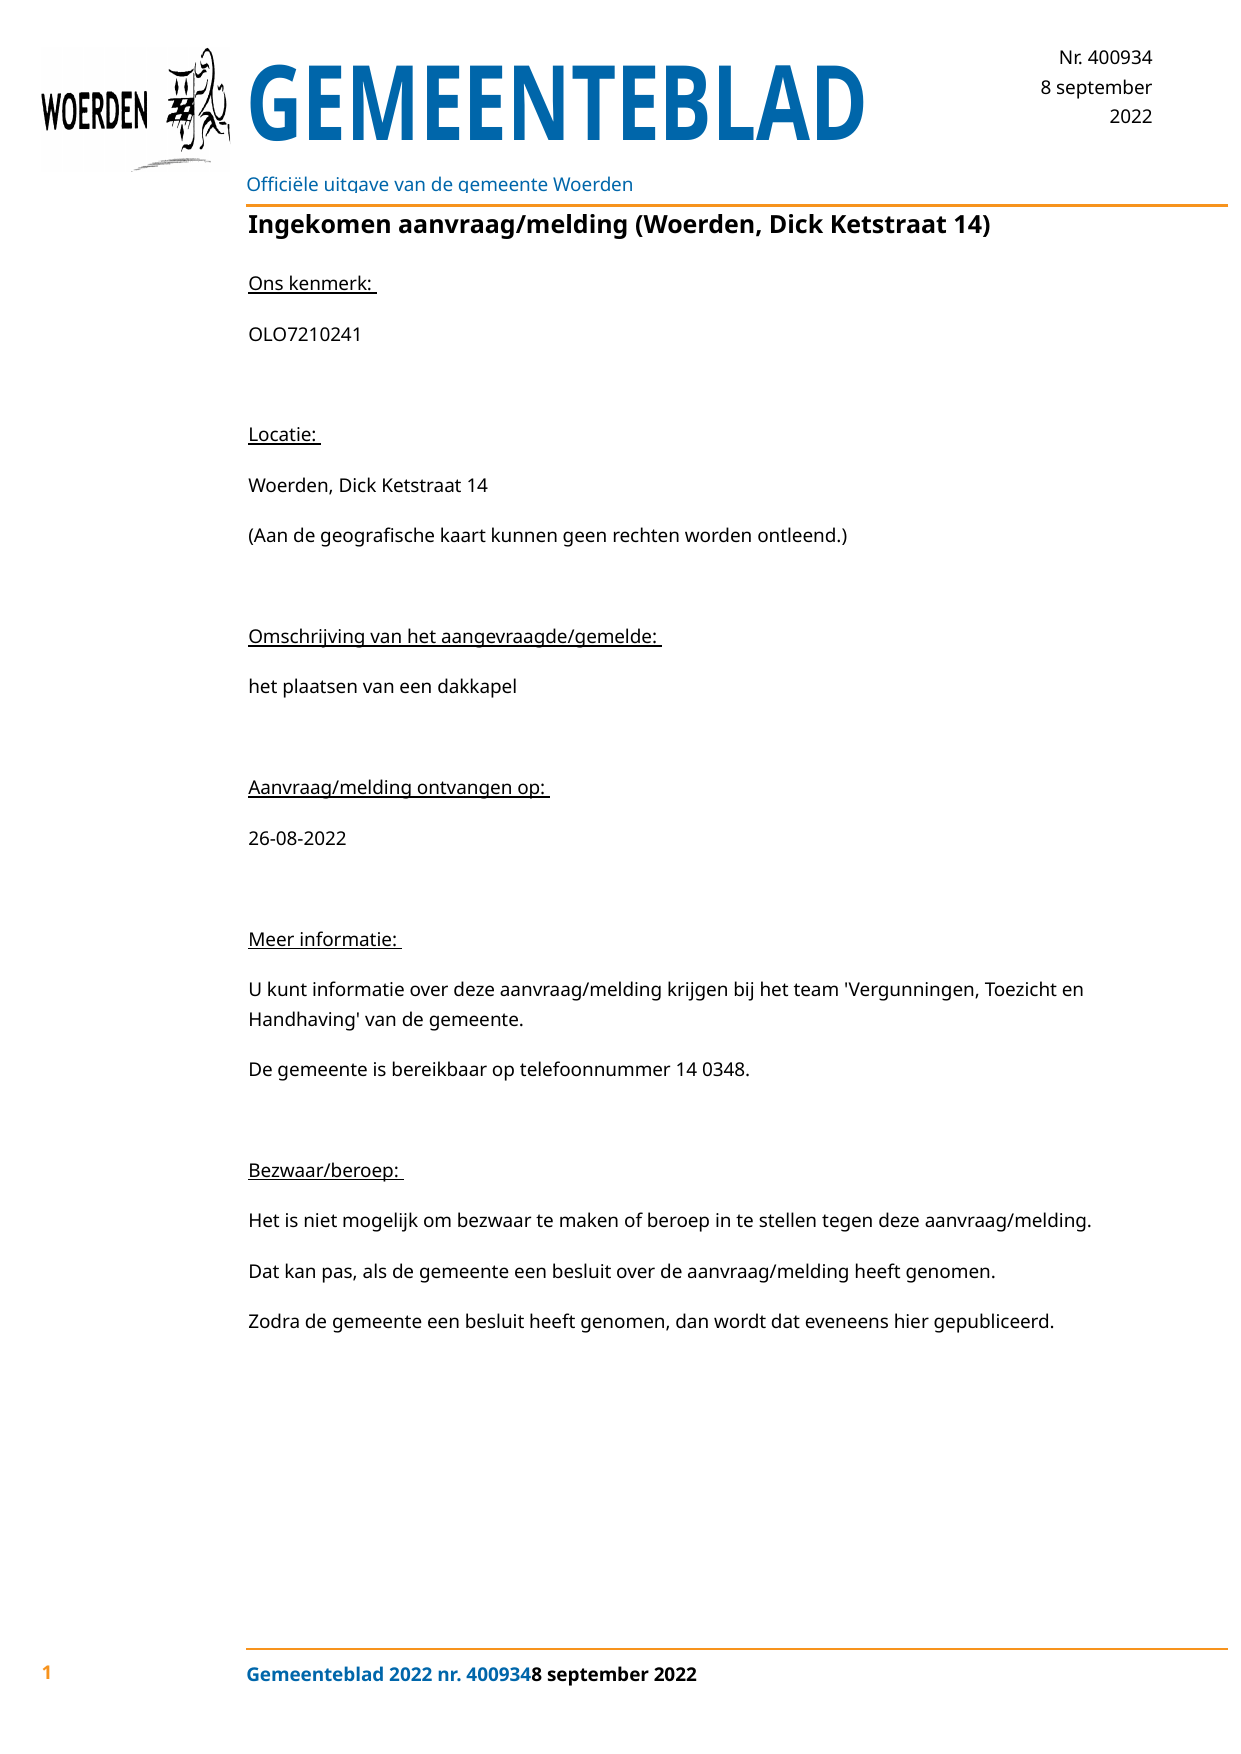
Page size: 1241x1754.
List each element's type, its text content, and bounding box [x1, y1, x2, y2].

text De gemeente is bereikbaar op telefoonnummer 14 0348. [248, 1056, 1152, 1082]
text U kunt informatie over deze aanvraag/melding krijgen bij het team 'Vergunningen, Toezicht en Handhaving' van de gemeente. [248, 976, 1152, 1031]
text Ons kenmerk: [248, 270, 1152, 296]
text (Aan de geografische kaart kunnen geen rechten worden ontleend.) [248, 522, 1152, 548]
text Het is niet mogelijk om bezwaar te maken of beroep in te stellen tegen deze aanvraag/melding. [248, 1207, 1152, 1233]
text Woerden, Dick Ketstraat 14 [248, 472, 1152, 498]
text Aanvraag/melding ontvangen op: [248, 774, 1152, 800]
text Dat kan pas, als de gemeente een besluit over de aanvraag/melding heeft genomen. [248, 1258, 1152, 1283]
text Omschrijving van het aangevraagde/gemelde: [248, 623, 1152, 649]
text Meer informatie: [248, 926, 1152, 951]
text Locatie: [248, 422, 1152, 447]
picture [41, 47, 231, 172]
text Bezwaar/beroep: [248, 1157, 1152, 1183]
text 26-08-2022 [248, 825, 1152, 851]
text Zodra de gemeente een besluit heeft genomen, dan wordt dat eveneens hier gepubliceerd. [248, 1308, 1152, 1334]
text het plaatsen van een dakkapel [248, 674, 1152, 699]
text Ingekomen aanvraag/melding (Woerden, Dick Ketstraat 14) [248, 207, 1152, 241]
text OLO7210241 [248, 321, 1152, 346]
